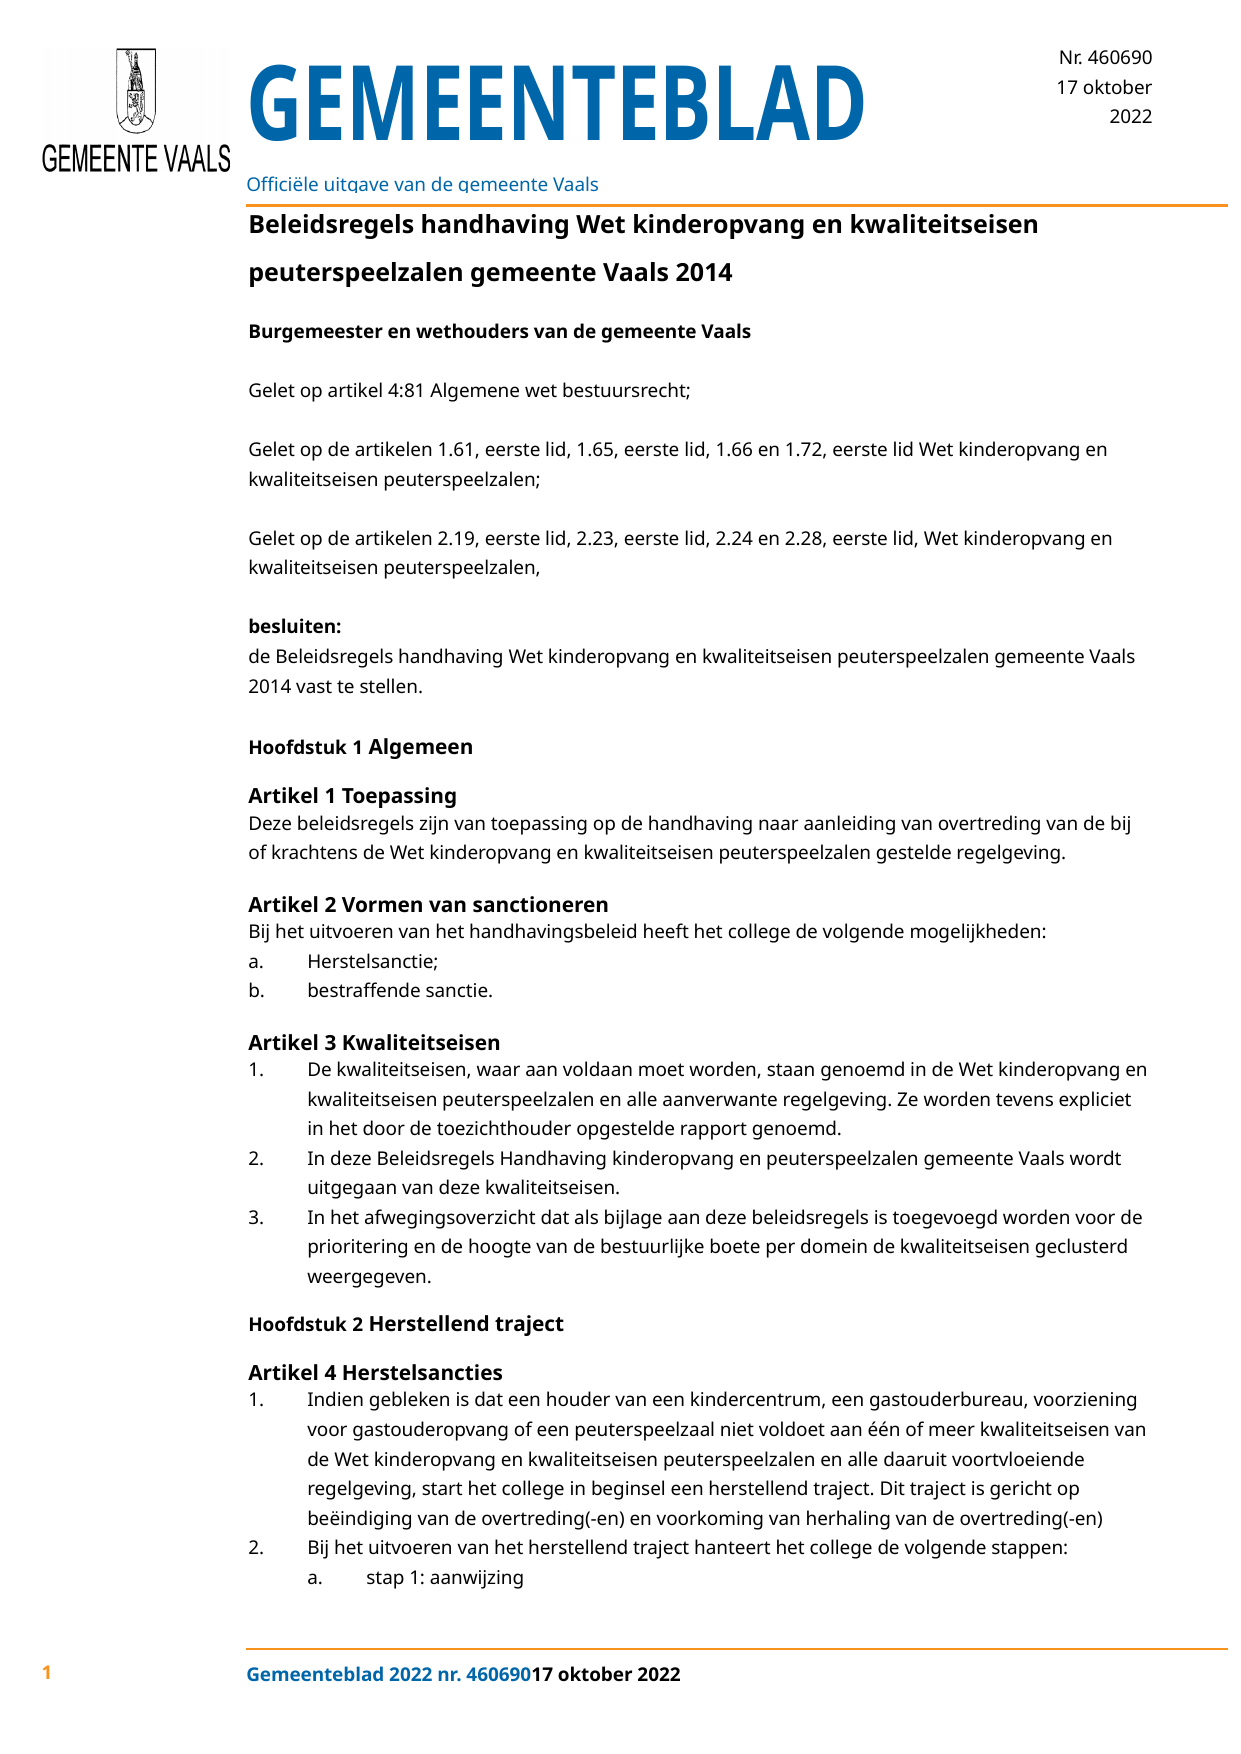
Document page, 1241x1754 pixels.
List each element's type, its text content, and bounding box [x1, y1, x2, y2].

text Gelet op de artikelen 2.19, eerste lid, 2.23, eerste lid, 2.24 en 2.28, eerste lid, Wet kinderopvang en kwaliteitseisen peuterspeelzalen, [248, 525, 1152, 580]
list bestraffende sanctie. [248, 977, 1152, 1003]
list Herstelsanctie; [248, 948, 1152, 973]
text Burgemeester en wethouders van de gemeente Vaals [248, 318, 1152, 344]
list In het afwegingsoverzicht dat als bijlage aan deze beleidsregels is toegevoegd worden voor de prioritering en de hoogte van de bestuurlijke boete per domein de kwaliteitseisen geclusterd weergegeven. [248, 1204, 1152, 1289]
picture [41, 47, 231, 172]
text Gelet op de artikelen 1.61, eerste lid, 1.65, eerste lid, 1.66 en 1.72, eerste lid Wet kinderopvang en kwaliteitseisen peuterspeelzalen; [248, 436, 1152, 492]
text Hoofdstuk 2 Herstellend traject [248, 1309, 1152, 1337]
text Bij het uitvoeren van het handhavingsbeleid heeft het college de volgende mogelijkheden: [248, 918, 1152, 944]
list De kwaliteitseisen, waar aan voldaan moet worden, staan genoemd in de Wet kinderopvang en kwaliteitseisen peuterspeelzalen en alle aanverwante regelgeving. Ze worden tevens expliciet in het door de toezichthouder opgestelde rapport genoemd. [248, 1056, 1152, 1141]
list Bij het uitvoeren van het herstellend traject hanteert het college de volgende stappen: [248, 1534, 1152, 1560]
text Beleidsregels handhaving Wet kinderopvang en kwaliteitseisen peuterspeelzalen gemeente Vaals 2014 [248, 207, 1152, 288]
list Indien gebleken is dat een houder van een kindercentrum, een gastouderbureau, voorziening voor gastouderopvang of een peuterspeelzaal niet voldoet aan één of meer kwaliteitseisen van de Wet kinderopvang en kwaliteitseisen peuterspeelzalen en alle daaruit voortvloeiende regelgeving, start het college in beginsel een herstellend traject. Dit traject is gericht op beëindiging van de overtreding(-en) en voorkoming van herhaling van de overtreding(-en) [248, 1387, 1152, 1531]
list In deze Beleidsregels Handhaving kinderopvang en peuterspeelzalen gemeente Vaals wordt uitgegaan van deze kwaliteitseisen. [248, 1145, 1152, 1200]
text Deze beleidsregels zijn van toepassing op de handhaving naar aanleiding van overtreding van de bij of krachtens de Wet kinderopvang en kwaliteitseisen peuterspeelzalen gestelde regelgeving. [248, 810, 1152, 865]
text besluiten: [248, 614, 1152, 639]
text Artikel 2 Vormen van sanctioneren [248, 890, 1152, 918]
text Gelet op artikel 4:81 Algemene wet bestuursrecht; [248, 377, 1152, 403]
text Artikel 1 Toepassing [248, 781, 1152, 810]
text Artikel 4 Herstelsancties [248, 1358, 1152, 1387]
text de Beleidsregels handhaving Wet kinderopvang en kwaliteitseisen peuterspeelzalen gemeente Vaals 2014 vast te stellen. [248, 643, 1152, 699]
text Hoofdstuk 1 Algemeen [248, 732, 1152, 761]
text Artikel 3 Kwaliteitseisen [248, 1028, 1152, 1056]
list stap 1: aanwijzing [307, 1564, 1152, 1590]
